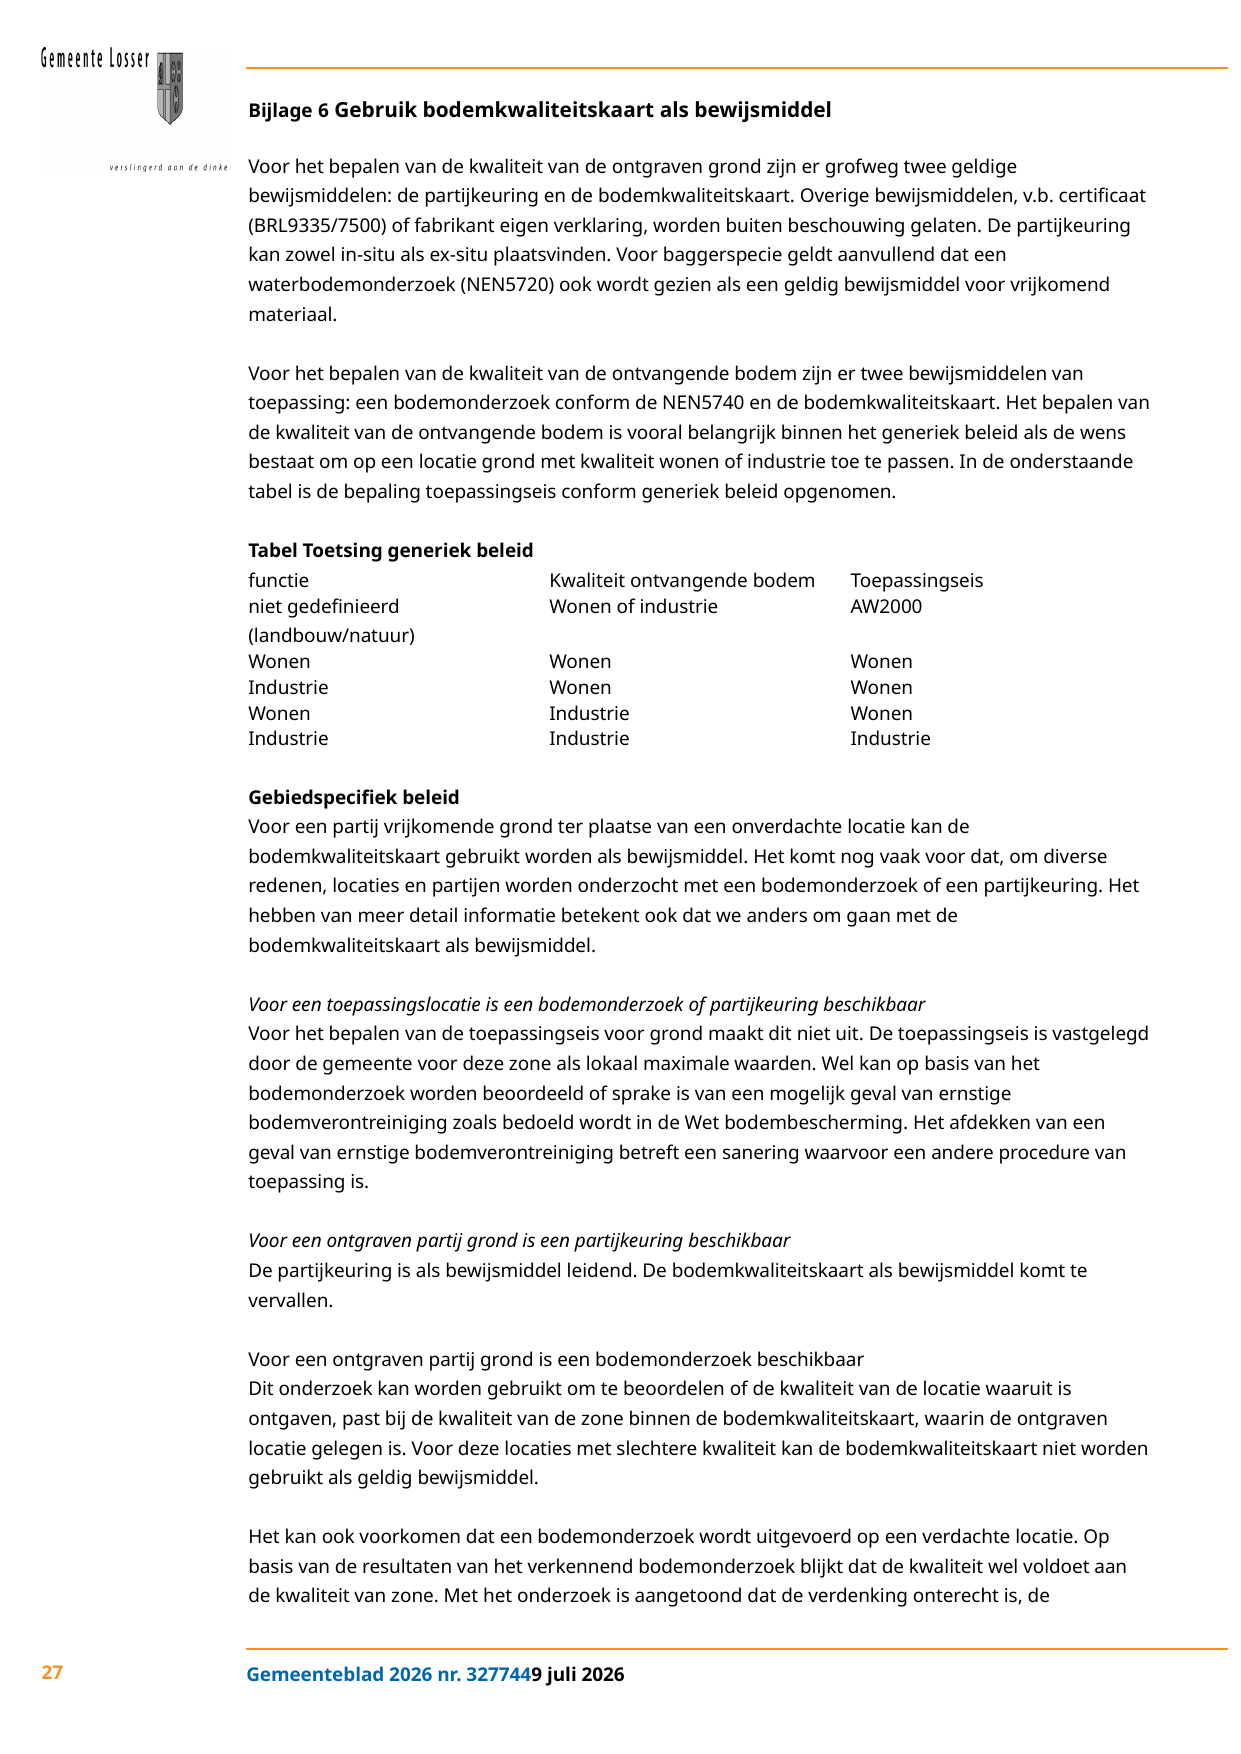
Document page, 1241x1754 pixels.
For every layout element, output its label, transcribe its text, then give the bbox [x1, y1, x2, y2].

text Voor het bepalen van de kwaliteit van de ontvangende bodem zijn er twee bewijsmiddelen van toepassing: een bodemonderzoek conform de NEN5740 en de bodemkwaliteitskaart. Het bepalen van de kwaliteit van de ontvangende bodem is vooral belangrijk binnen het generiek beleid als de wens bestaat om op een locatie grond met kwaliteit wonen of industrie toe te passen. In de onderstaande tabel is de bepaling toepassingseis conform generiek beleid opgenomen. [248, 360, 1152, 504]
table_header Kwaliteit ontvangende bodem [549, 567, 850, 593]
table_cell Wonen of industrie [549, 593, 850, 648]
text Bijlage 6 Gebruik bodemkwaliteitskaart als bewijsmiddel [248, 95, 1152, 123]
table_cell Wonen [850, 648, 1152, 674]
table_cell Wonen [850, 674, 1152, 700]
table_header functie [248, 567, 549, 593]
table_cell AW2000 [850, 593, 1152, 648]
table_cell Wonen [549, 648, 850, 674]
text Voor het bepalen van de toepassingseis voor grond maakt dit niet uit. De toepassingseis is vastgelegd door de gemeente voor deze zone als lokaal maximale waarden. Wel kan op basis van het bodemonderzoek worden beoordeeld of sprake is van een mogelijk geval van ernstige bodemverontreiniging zoals bedoeld wordt in de Wet bodembescherming. Het afdekken van een geval van ernstige bodemverontreiniging betreft een sanering waarvoor een andere procedure van toepassing is. [248, 1021, 1152, 1194]
table_cell Wonen [850, 700, 1152, 725]
table_cell Industrie [549, 725, 850, 751]
text Tabel Toetsing generiek beleid [248, 537, 1152, 563]
text Het kan ook voorkomen dat een bodemonderzoek wordt uitgevoerd op een verdachte locatie. Op basis van de resultaten van het verkennend bodemonderzoek blijkt dat de kwaliteit wel voldoet aan de kwaliteit van zone. Met het onderzoek is aangetoond dat de verdenking onterecht is, de [248, 1523, 1152, 1608]
text Voor een ontgraven partij grond is een partijkeuring beschikbaar [248, 1228, 1152, 1253]
table_cell Wonen [248, 648, 549, 674]
text Voor een toepassingslocatie is een bodemonderzoek of partijkeuring beschikbaar [248, 991, 1152, 1017]
picture [41, 47, 231, 172]
text Voor een partij vrijkomende grond ter plaatse van een onverdachte locatie kan de bodemkwaliteitskaart gebruikt worden als bewijsmiddel. Het komt nog vaak voor dat, om diverse redenen, locaties en partijen worden onderzocht met een bodemonderzoek of een partijkeuring. Het hebben van meer detail informatie betekent ook dat we anders om gaan met de bodemkwaliteitskaart als bewijsmiddel. [248, 813, 1152, 958]
table_cell Industrie [549, 700, 850, 725]
table_cell Industrie [248, 725, 549, 751]
table_cell niet gedefinieerd (landbouw/natuur) [248, 593, 549, 648]
text Voor een ontgraven partij grond is een bodemonderzoek beschikbaar [248, 1346, 1152, 1372]
table_cell Wonen [248, 700, 549, 725]
table_cell Industrie [248, 674, 549, 700]
text Dit onderzoek kan worden gebruikt om te beoordelen of de kwaliteit van de locatie waaruit is ontgaven, past bij de kwaliteit van de zone binnen de bodemkwaliteitskaart, waarin de ontgraven locatie gelegen is. Voor deze locaties met slechtere kwaliteit kan de bodemkwaliteitskaart niet worden gebruikt als geldig bewijsmiddel. [248, 1376, 1152, 1490]
table_cell Wonen [549, 674, 850, 700]
text Voor het bepalen van de kwaliteit van de ontgraven grond zijn er grofweg twee geldige bewijsmiddelen: de partijkeuring en de bodemkwaliteitskaart. Overige bewijsmiddelen, v.b. certificaat (BRL9335/7500) of fabrikant eigen verklaring, worden buiten beschouwing gelaten. De partijkeuring kan zowel in-situ als ex-situ plaatsvinden. Voor baggerspecie geldt aanvullend dat een waterbodemonderzoek (NEN5720) ook wordt gezien als een geldig bewijsmiddel voor vrijkomend materiaal. [248, 153, 1152, 327]
table_header Toepassingseis [850, 567, 1152, 593]
text De partijkeuring is als bewijsmiddel leidend. De bodemkwaliteitskaart als bewijsmiddel komt te vervallen. [248, 1257, 1152, 1313]
text Gebiedspecifiek beleid [248, 784, 1152, 810]
table_cell Industrie [850, 725, 1152, 751]
